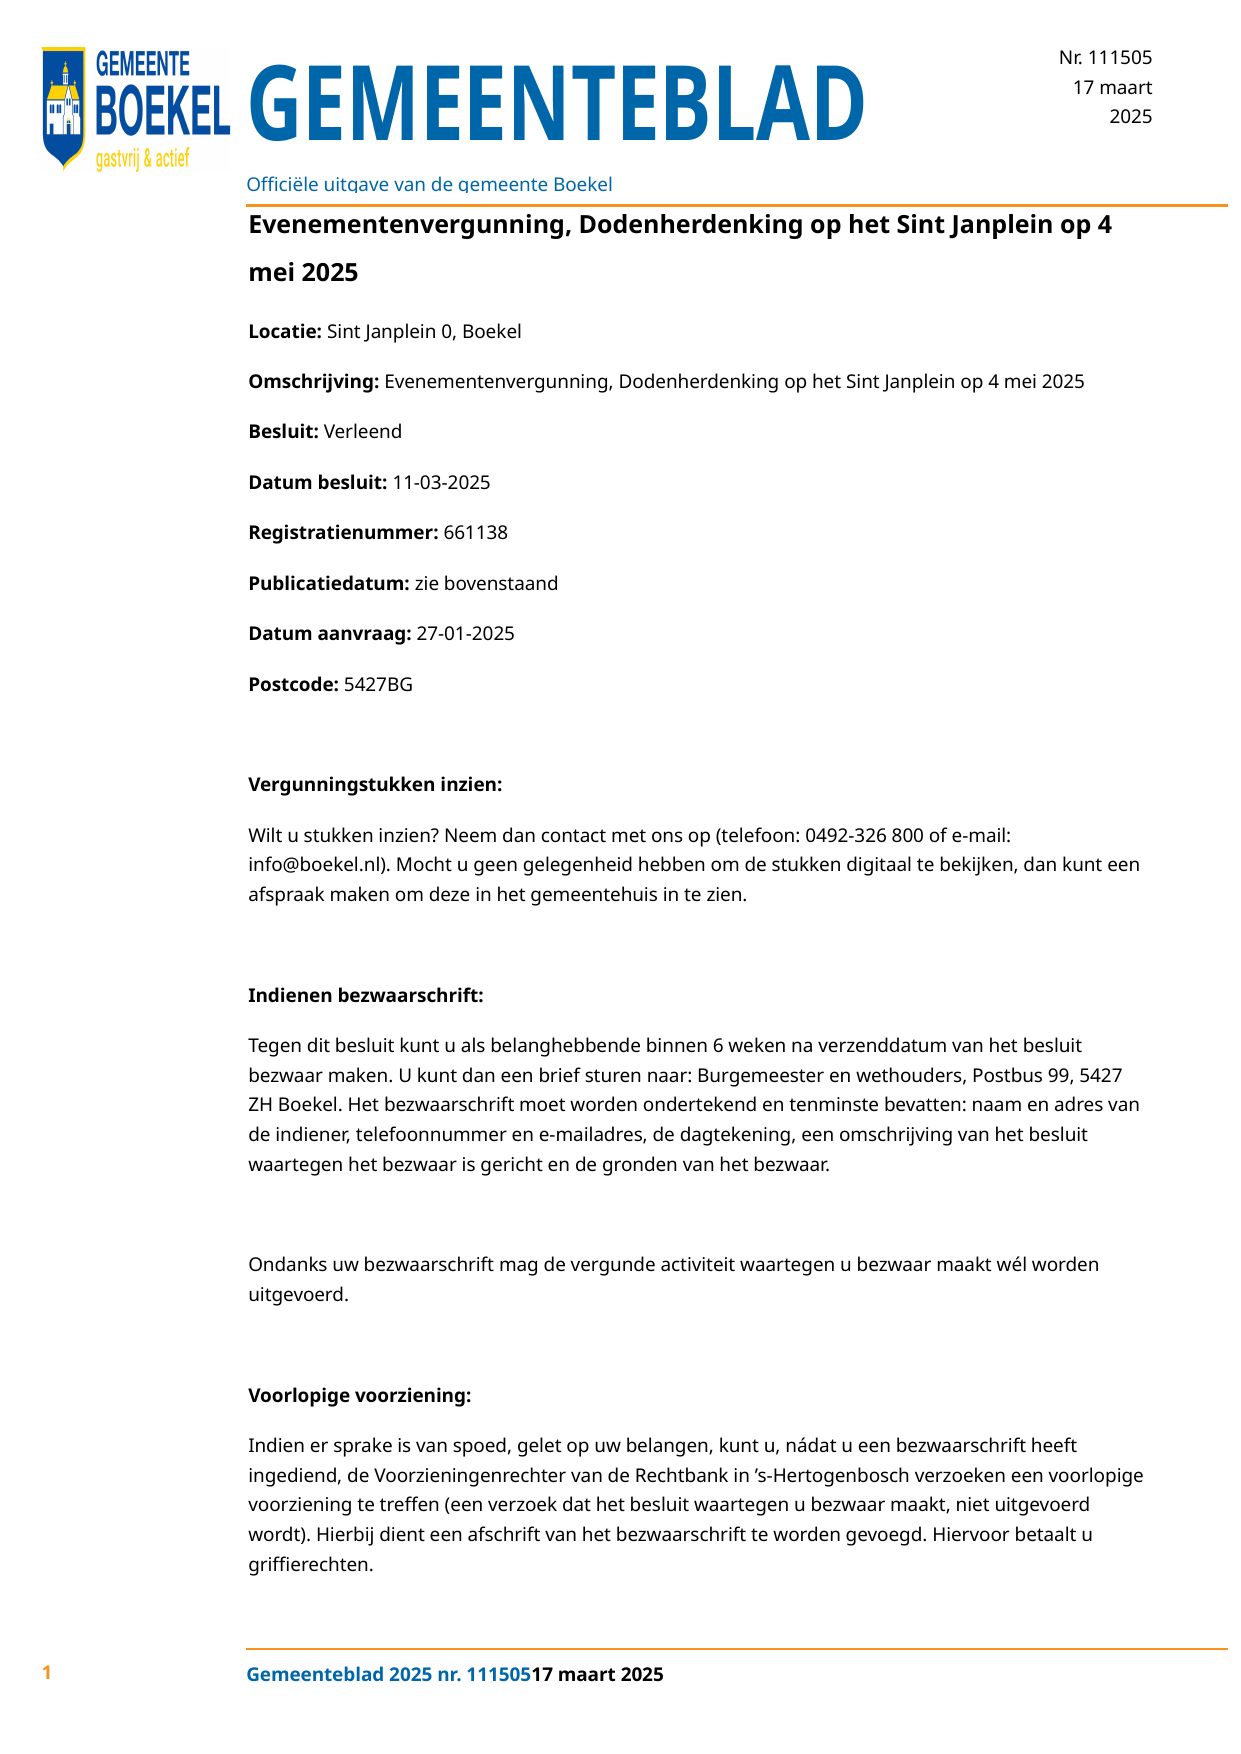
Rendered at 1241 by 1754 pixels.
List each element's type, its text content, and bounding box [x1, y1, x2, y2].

text Ondanks uw bezwaarschrift mag de vergunde activiteit waartegen u bezwaar maakt wél worden uitgevoerd. [248, 1252, 1152, 1307]
text Datum besluit: 11-03-2025 [248, 469, 1152, 495]
text Voorlopige voorziening: [248, 1382, 1152, 1408]
text Wilt u stukken inzien? Neem dan contact met ons op (telefoon: 0492-326 800 of e-mail: info@boekel.nl). Mocht u geen gelegenheid hebben om de stukken digitaal te bekijken, dan kunt een afspraak maken om deze in het gemeentehuis in te zien. [248, 822, 1152, 907]
text Publicatiedatum: zie bovenstaand [248, 570, 1152, 596]
text Datum aanvraag: 27-01-2025 [248, 620, 1152, 646]
text Locatie: Sint Janplein 0, Boekel [248, 318, 1152, 344]
text Vergunningstukken inzien: [248, 772, 1152, 797]
text Besluit: Verleend [248, 419, 1152, 444]
text Postcode: 5427BG [248, 671, 1152, 697]
text Indien er sprake is van spoed, gelet op uw belangen, kunt u, nádat u een bezwaarschrift heeft ingediend, de Voorzieningenrechter van de Rechtbank in ’s-Hertogenbosch verzoeken een voorlopige voorziening te treffen (een verzoek dat het besluit waartegen u bezwaar maakt, niet uitgevoerd wordt). Hierbij dient een afschrift van het bezwaarschrift te worden gevoegd. Hiervoor betaalt u griffierechten. [248, 1432, 1152, 1577]
text Omschrijving: Evenementenvergunning, Dodenherdenking op het Sint Janplein op 4 mei 2025 [248, 368, 1152, 394]
text Registratienummer: 661138 [248, 519, 1152, 545]
text Evenementenvergunning, Dodenherdenking op het Sint Janplein op 4 mei 2025 [248, 207, 1152, 288]
text Indienen bezwaarschrift: [248, 982, 1152, 1008]
text Tegen dit besluit kunt u als belanghebbende binnen 6 weken na verzenddatum van het besluit bezwaar maken. U kunt dan een brief sturen naar: Burgemeester en wethouders, Postbus 99, 5427 ZH Boekel. Het bezwaarschrift moet worden ondertekend en tenminste bevatten: naam en adres van de indiener, telefoonnummer en e-mailadres, de dagtekening, een omschrijving van het besluit waartegen het bezwaar is gericht en de gronden van het bezwaar. [248, 1032, 1152, 1177]
picture [41, 47, 231, 172]
